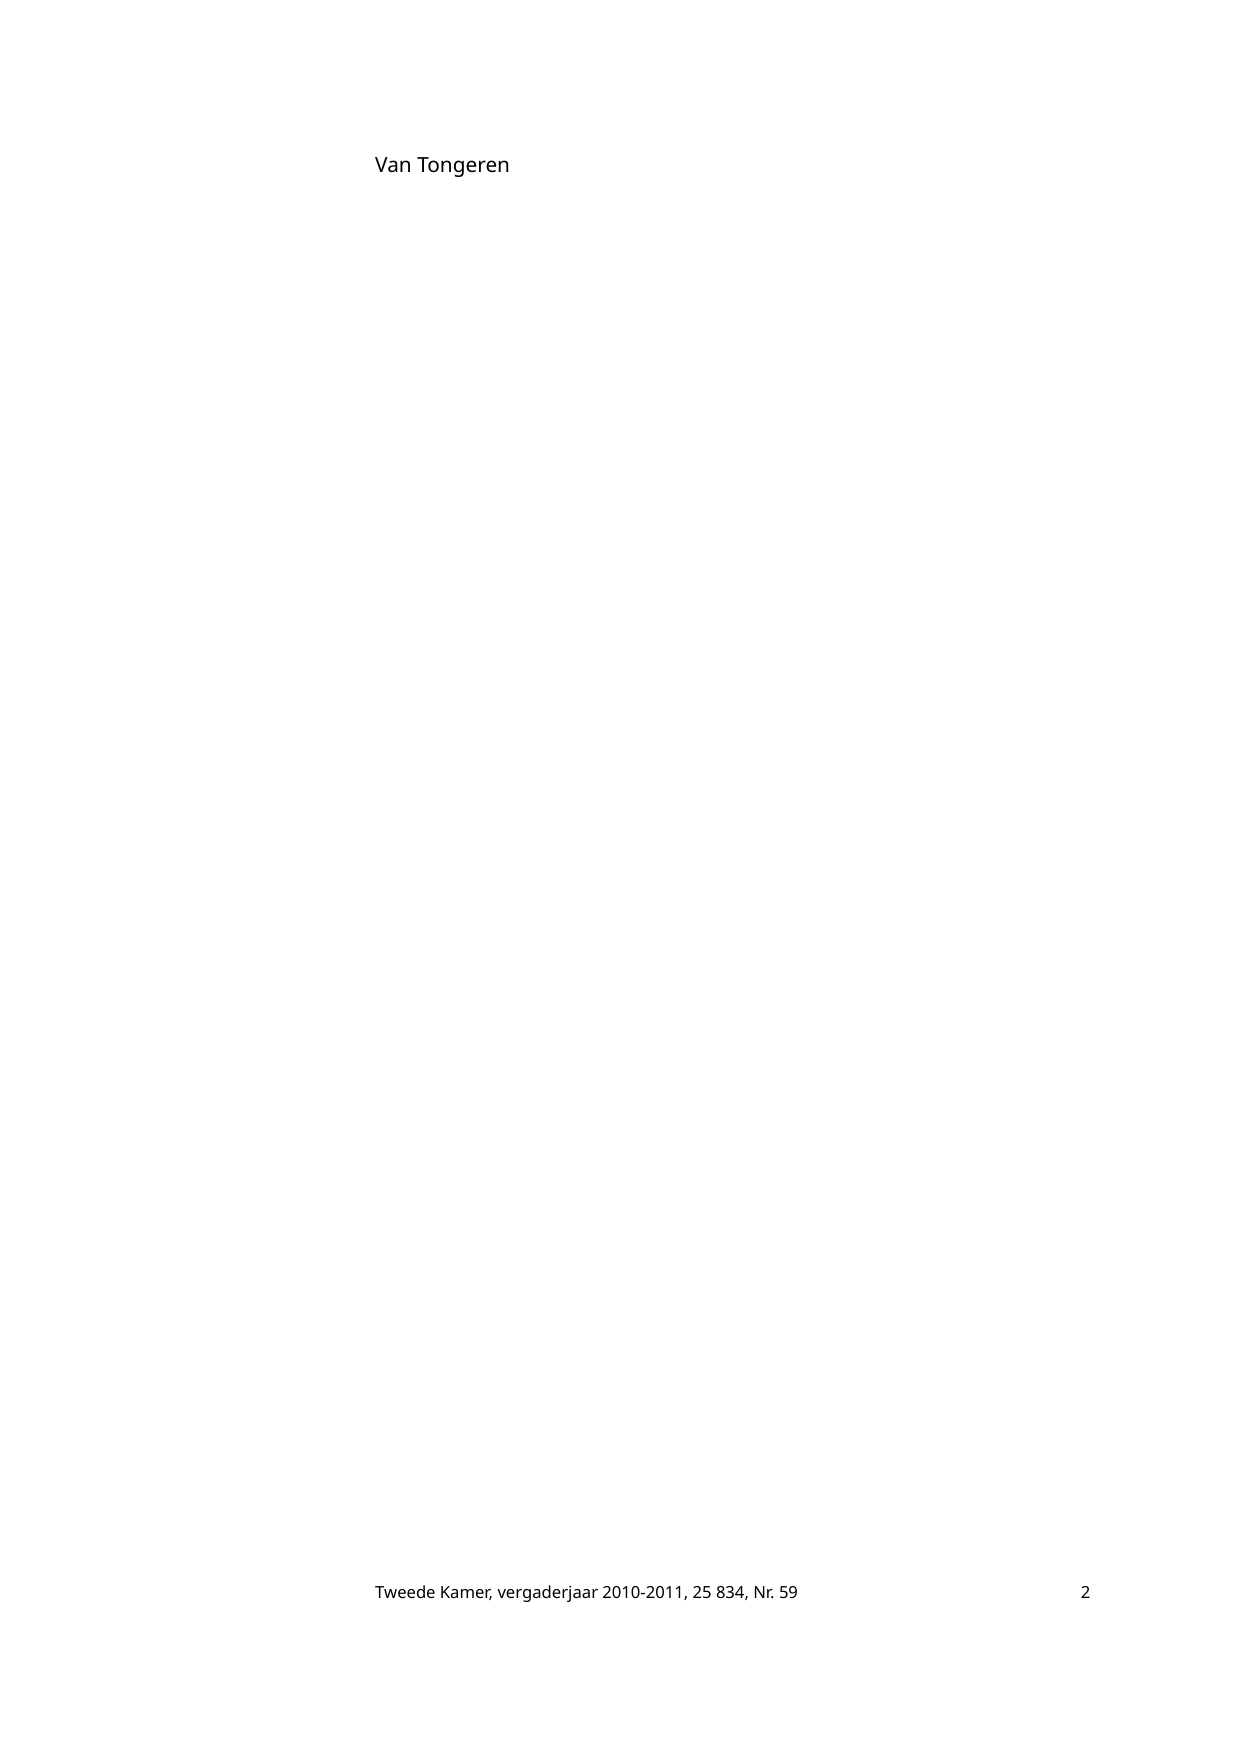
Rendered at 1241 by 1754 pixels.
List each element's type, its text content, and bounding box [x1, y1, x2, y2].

text Van Tongeren [375, 150, 1090, 178]
